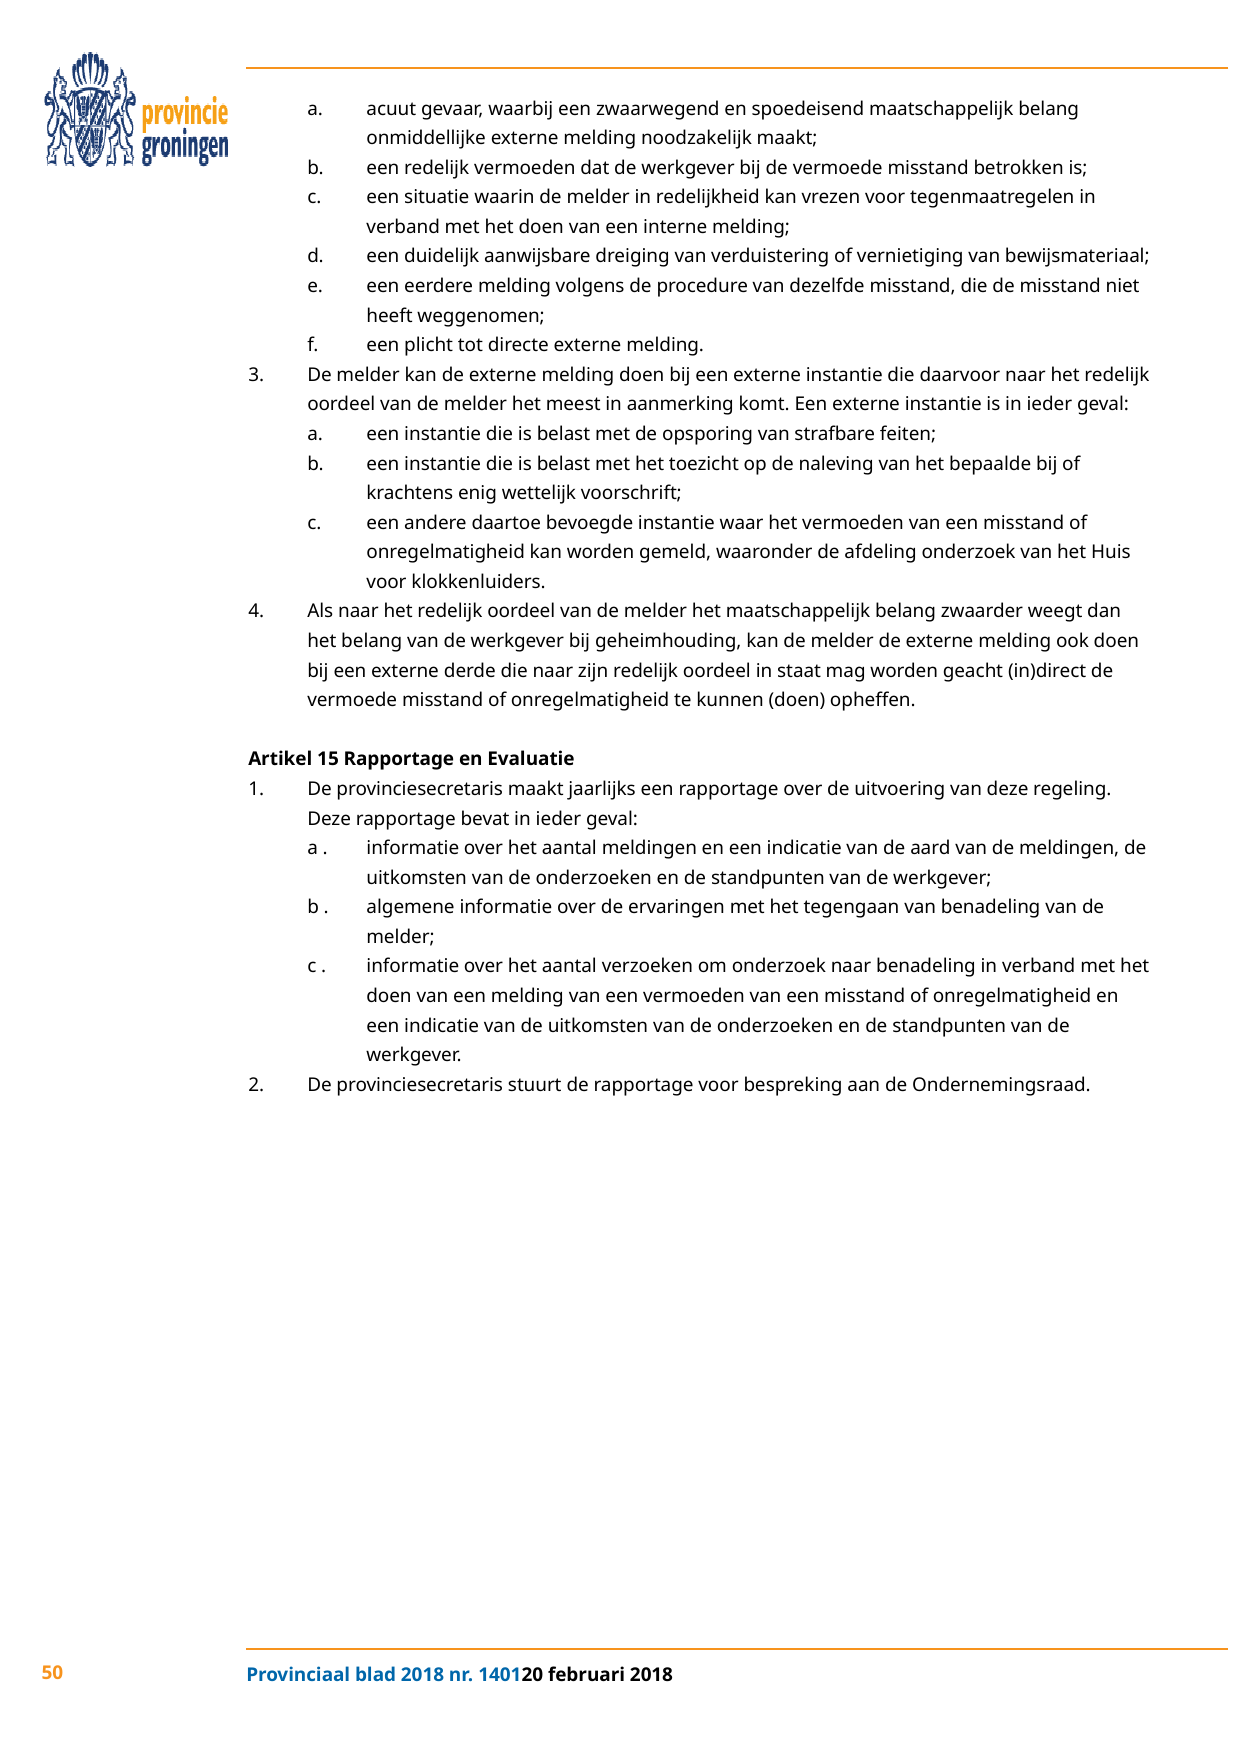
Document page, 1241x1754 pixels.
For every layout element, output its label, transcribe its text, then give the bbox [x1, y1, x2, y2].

list De provinciesecretaris stuurt de rapportage voor bespreking aan de Ondernemingsraad. [248, 1071, 1152, 1097]
list een instantie die is belast met de opsporing van strafbare feiten; [307, 420, 1152, 446]
list De melder kan de externe melding doen bij een externe instantie die daarvoor naar het redelijk oordeel van de melder het meest in aanmerking komt. Een externe instantie is in ieder geval: [248, 361, 1152, 416]
list een duidelijk aanwijsbare dreiging van verduistering of vernietiging van bewijsmateriaal; [307, 243, 1152, 268]
list informatie over het aantal meldingen en een indicatie van de aard van de meldingen, de uitkomsten van de onderzoeken en de standpunten van de werkgever; [307, 834, 1152, 890]
list De provinciesecretaris maakt jaarlijks een rapportage over de uitvoering van deze regeling. Deze rapportage bevat in ieder geval: [248, 775, 1152, 831]
list een redelijk vermoeden dat de werkgever bij de vermoede misstand betrokken is; [307, 154, 1152, 180]
list informatie over het aantal verzoeken om onderzoek naar benadeling in verband met het doen van een melding van een vermoeden van een misstand of onregelmatigheid en een indicatie van de uitkomsten van de onderzoeken en de standpunten van de werkgever. [307, 953, 1152, 1067]
list een plicht tot directe externe melding. [307, 331, 1152, 357]
text Artikel 15 Rapportage en Evaluatie [248, 746, 1152, 771]
list algemene informatie over de ervaringen met het tegengaan van benadeling van de melder; [307, 893, 1152, 949]
list een situatie waarin de melder in redelijkheid kan vrezen voor tegenmaatregelen in verband met het doen van een interne melding; [307, 183, 1152, 239]
list een instantie die is belast met het toezicht op de naleving van het bepaalde bij of krachtens enig wettelijk voorschrift; [307, 450, 1152, 505]
picture [41, 47, 231, 172]
list een eerdere melding volgens de procedure van dezelfde misstand, die de misstand niet heeft weggenomen; [307, 272, 1152, 328]
list acuut gevaar, waarbij een zwaarwegend en spoedeisend maatschappelijk belang onmiddellijke externe melding noodzakelijk maakt; [307, 95, 1152, 150]
list een andere daartoe bevoegde instantie waar het vermoeden van een misstand of onregelmatigheid kan worden gemeld, waaronder de afdeling onderzoek van het Huis voor klokkenluiders. [307, 509, 1152, 594]
list Als naar het redelijk oordeel van de melder het maatschappelijk belang zwaarder weegt dan het belang van de werkgever bij geheimhouding, kan de melder de externe melding ook doen bij een externe derde die naar zijn redelijk oordeel in staat mag worden geacht (in)direct de vermoede misstand of onregelmatigheid te kunnen (doen) opheffen. [248, 598, 1152, 712]
